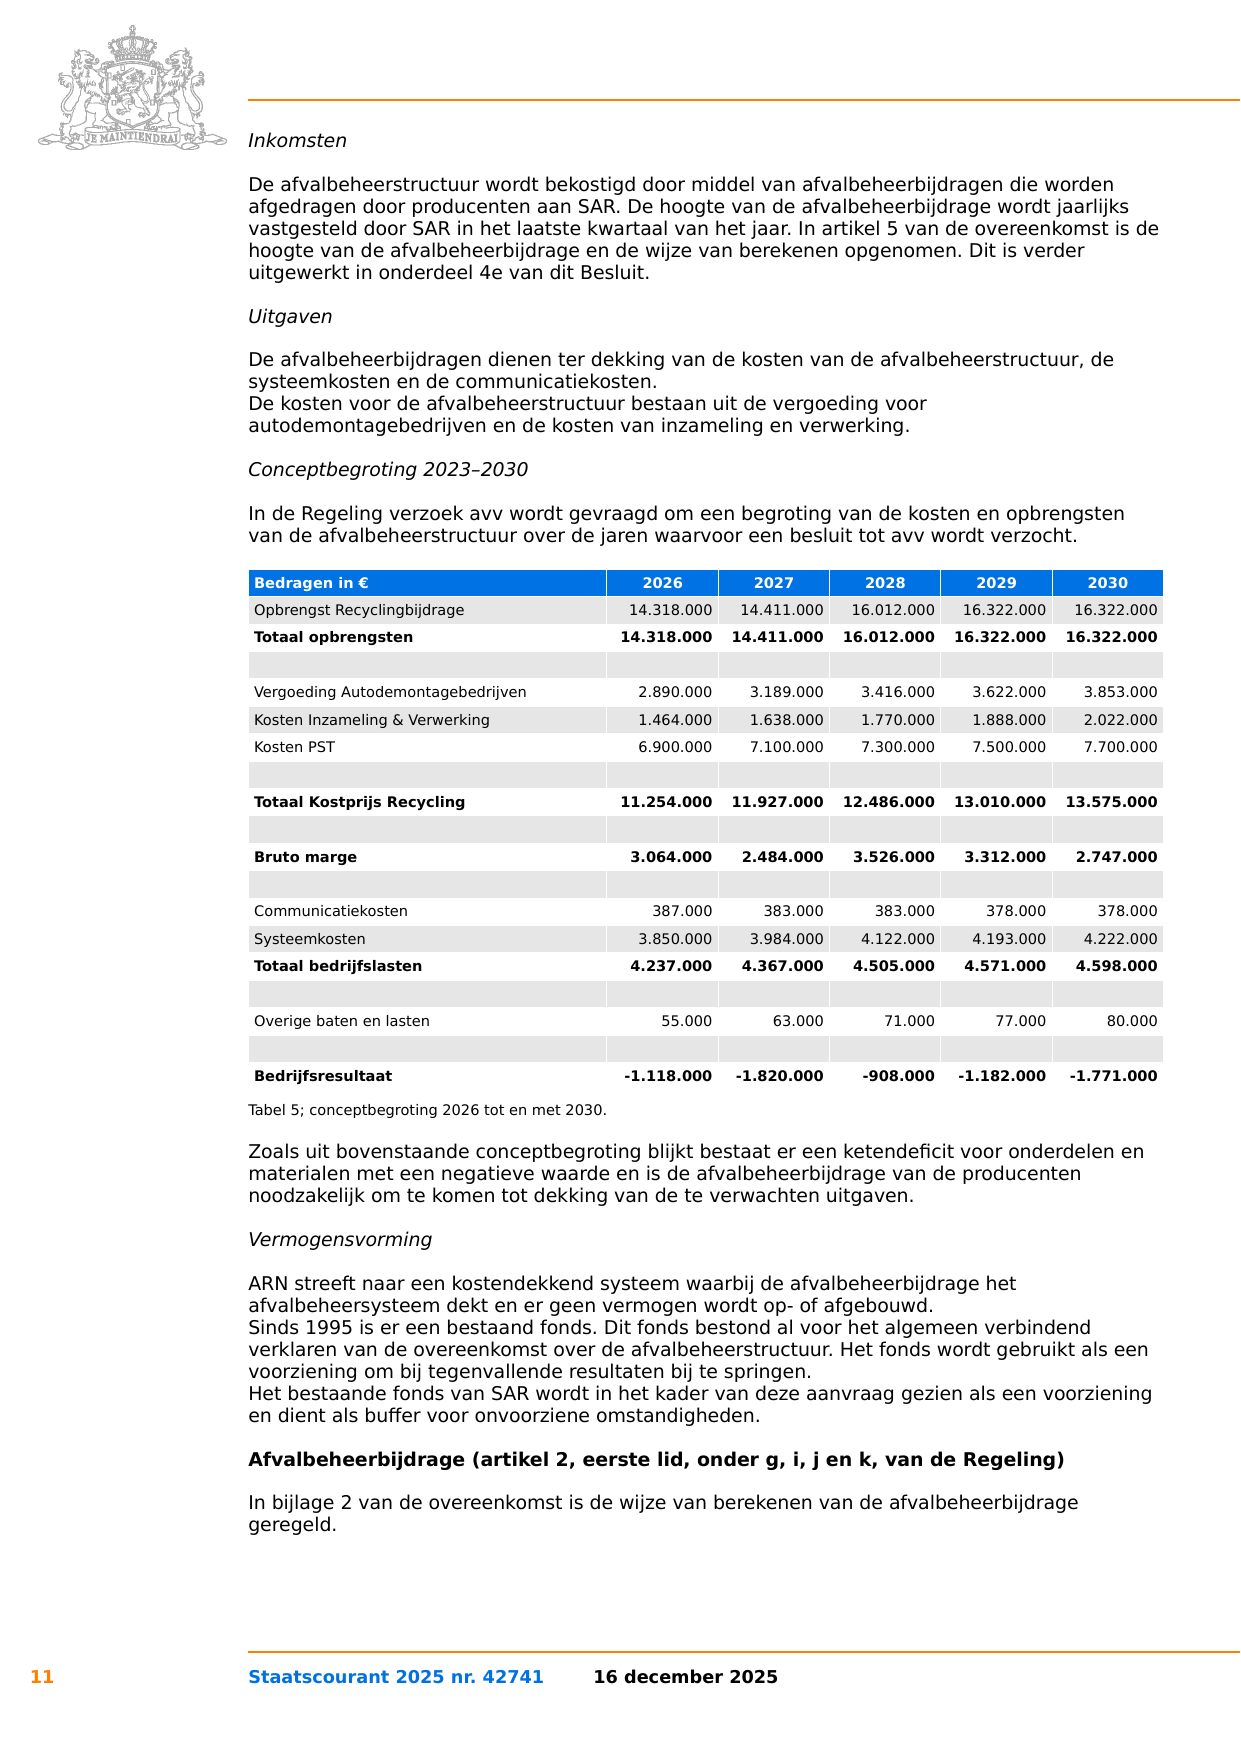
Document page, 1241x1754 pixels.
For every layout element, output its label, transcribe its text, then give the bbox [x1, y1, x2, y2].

text De kosten voor de afvalbeheerstructuur bestaan uit de vergoeding voor autodemontagebedrijven en de kosten van inzameling en verwerking. [248, 393, 1163, 437]
table_cell [607, 816, 718, 843]
subtitle Uitgaven [248, 306, 1163, 327]
table_cell 16.012.000 [830, 625, 940, 651]
text In de Regeling verzoek avv wordt gevraagd om een begroting van de kosten en opbrengsten van de afvalbeheerstructuur over de jaren waarvoor een besluit tot avv wordt verzocht. [248, 503, 1163, 547]
table_cell 4.571.000 [941, 954, 1052, 980]
subtitle Afvalbeheerbijdrage (artikel 2, eerste lid, onder g, i, j en k, van de Regeling) [248, 1448, 1163, 1470]
table_cell [830, 1036, 940, 1062]
table_cell Bruto marge [249, 844, 606, 870]
table_cell [719, 816, 829, 843]
table_cell 16.322.000 [941, 625, 1052, 651]
table_cell 1.464.000 [607, 707, 718, 733]
table_cell 3.312.000 [941, 844, 1052, 870]
table_cell 14.411.000 [719, 597, 829, 624]
text De afvalbeheerstructuur wordt bekostigd door middel van afvalbeheerbijdragen die worden afgedragen door producenten aan SAR. De hoogte van de afvalbeheerbijdrage wordt jaarlijks vastgesteld door SAR in het laatste kwartaal van het jaar. In artikel 5 van de overeenkomst is de hoogte van de afvalbeheerbijdrage en de wijze van berekenen opgenomen. Dit is verder uitgewerkt in onderdeel 4e van dit Besluit. [248, 174, 1163, 284]
table_cell 383.000 [719, 899, 829, 925]
table_cell [607, 981, 718, 1007]
table_cell [1053, 1036, 1163, 1062]
table_cell Kosten PST [249, 734, 606, 761]
table_cell 4.193.000 [941, 926, 1052, 952]
table_cell 3.984.000 [719, 926, 829, 952]
table_cell [830, 871, 940, 898]
table_cell [941, 1036, 1052, 1062]
table_cell -1.182.000 [941, 1063, 1052, 1089]
text ARN streeft naar een kostendekkend systeem waarbij de afvalbeheerbijdrage het afvalbeheersysteem dekt en er geen vermogen wordt op- of afgebouwd. [248, 1273, 1163, 1317]
subtitle Vermogensvorming [248, 1229, 1163, 1251]
subtitle Inkomsten [248, 130, 1163, 152]
table_cell 378.000 [941, 899, 1052, 925]
table_header 2027 [719, 570, 829, 596]
table_cell 3.622.000 [941, 680, 1052, 706]
table_cell [719, 871, 829, 898]
table_cell [607, 762, 718, 788]
table_cell [1053, 762, 1163, 788]
table_cell 14.318.000 [607, 625, 718, 651]
table_cell 16.012.000 [830, 597, 940, 624]
table_cell 378.000 [1053, 899, 1163, 925]
table_cell Systeemkosten [249, 926, 606, 952]
table_cell 2.484.000 [719, 844, 829, 870]
table_cell 16.322.000 [1053, 597, 1163, 624]
table_cell -1.118.000 [607, 1063, 718, 1089]
table_cell -1.771.000 [1053, 1063, 1163, 1089]
table_cell [249, 762, 606, 788]
table_cell 383.000 [830, 899, 940, 925]
table_cell Vergoeding Autodemontagebedrijven [249, 680, 606, 706]
table_cell 80.000 [1053, 1008, 1163, 1034]
table_cell 6.900.000 [607, 734, 718, 761]
table_cell 1.770.000 [830, 707, 940, 733]
table_cell [830, 816, 940, 843]
table_cell 16.322.000 [941, 597, 1052, 624]
table_cell 3.853.000 [1053, 680, 1163, 706]
table_cell 3.850.000 [607, 926, 718, 952]
table_cell Bedrijfsresultaat [249, 1063, 606, 1089]
table_cell 55.000 [607, 1008, 718, 1034]
table_cell [1053, 652, 1163, 678]
text Het bestaande fonds van SAR wordt in het kader van deze aanvraag gezien als een voorziening en dient als buffer voor onvoorziene omstandigheden. [248, 1383, 1163, 1427]
table_cell [1053, 871, 1163, 898]
table_cell 3.064.000 [607, 844, 718, 870]
text Sinds 1995 is er een bestaand fonds. Dit fonds bestond al voor het algemeen verbindend verklaren van de overeenkomst over de afvalbeheerstructuur. Het fonds wordt gebruikt als een voorziening om bij tegenvallende resultaten bij te springen. [248, 1317, 1163, 1383]
table_cell Totaal opbrengsten [249, 625, 606, 651]
table_header 2029 [941, 570, 1052, 596]
table_cell 4.505.000 [830, 954, 940, 980]
picture [38, 25, 227, 150]
table_cell [607, 871, 718, 898]
table_cell [941, 652, 1052, 678]
table_cell 13.575.000 [1053, 789, 1163, 815]
text De afvalbeheerbijdragen dienen ter dekking van de kosten van de afvalbeheerstructuur, de systeemkosten en de communicatiekosten. [248, 349, 1163, 393]
table_cell 14.318.000 [607, 597, 718, 624]
table_cell [719, 1036, 829, 1062]
table_cell 387.000 [607, 899, 718, 925]
table_cell 1.638.000 [719, 707, 829, 733]
table_cell 2.890.000 [607, 680, 718, 706]
table_header Bedragen in € [249, 570, 606, 596]
table_cell 7.700.000 [1053, 734, 1163, 761]
table_cell 7.500.000 [941, 734, 1052, 761]
table_cell Tabel 5; conceptbegroting 2026 tot en met 2030. [248, 1090, 1163, 1119]
table_cell -908.000 [830, 1063, 940, 1089]
table_cell [941, 981, 1052, 1007]
table_cell [830, 981, 940, 1007]
table_cell 4.367.000 [719, 954, 829, 980]
table_cell 3.416.000 [830, 680, 940, 706]
table_cell 63.000 [719, 1008, 829, 1034]
table_cell 3.526.000 [830, 844, 940, 870]
table_cell 12.486.000 [830, 789, 940, 815]
table_cell -1.820.000 [719, 1063, 829, 1089]
table_cell [719, 981, 829, 1007]
table_cell [249, 1036, 606, 1062]
table_cell [941, 816, 1052, 843]
table_cell Totaal Kostprijs Recycling [249, 789, 606, 815]
table_header 2030 [1053, 570, 1163, 596]
table_header 2028 [830, 570, 940, 596]
table_cell [830, 652, 940, 678]
table_cell 13.010.000 [941, 789, 1052, 815]
table_cell [249, 652, 606, 678]
table_cell Opbrengst Recyclingbijdrage [249, 597, 606, 624]
table_cell 4.122.000 [830, 926, 940, 952]
table_cell [607, 1036, 718, 1062]
table_cell 3.189.000 [719, 680, 829, 706]
table_cell [941, 871, 1052, 898]
table_cell 16.322.000 [1053, 625, 1163, 651]
text Zoals uit bovenstaande conceptbegroting blijkt bestaat er een ketendeficit voor onderdelen en materialen met een negatieve waarde en is de afvalbeheerbijdrage van de producenten noodzakelijk om te komen tot dekking van de te verwachten uitgaven. [248, 1141, 1163, 1207]
table_cell 14.411.000 [719, 625, 829, 651]
table_cell 77.000 [941, 1008, 1052, 1034]
table_cell 11.254.000 [607, 789, 718, 815]
table_cell 11.927.000 [719, 789, 829, 815]
table_cell Overige baten en lasten [249, 1008, 606, 1034]
table_cell 4.598.000 [1053, 954, 1163, 980]
table_cell Totaal bedrijfslasten [249, 954, 606, 980]
table_cell 71.000 [830, 1008, 940, 1034]
table_cell 4.222.000 [1053, 926, 1163, 952]
table_cell [607, 652, 718, 678]
table_cell [249, 871, 606, 898]
table_cell Kosten Inzameling & Verwerking [249, 707, 606, 733]
table_cell [1053, 816, 1163, 843]
table_cell [719, 652, 829, 678]
table_cell 7.100.000 [719, 734, 829, 761]
table_cell [249, 981, 606, 1007]
table_cell Communicatiekosten [249, 899, 606, 925]
table_cell [249, 816, 606, 843]
table_cell 2.747.000 [1053, 844, 1163, 870]
table_cell [1053, 981, 1163, 1007]
table_cell 2.022.000 [1053, 707, 1163, 733]
text In bijlage 2 van de overeenkomst is de wijze van berekenen van de afvalbeheerbijdrage geregeld. [248, 1492, 1163, 1536]
subtitle Conceptbegroting 2023–2030 [248, 459, 1163, 481]
table_cell 4.237.000 [607, 954, 718, 980]
table_cell 7.300.000 [830, 734, 940, 761]
table_cell [941, 762, 1052, 788]
table_cell [830, 762, 940, 788]
table_cell 1.888.000 [941, 707, 1052, 733]
table_header 2026 [607, 570, 718, 596]
table_cell [719, 762, 829, 788]
